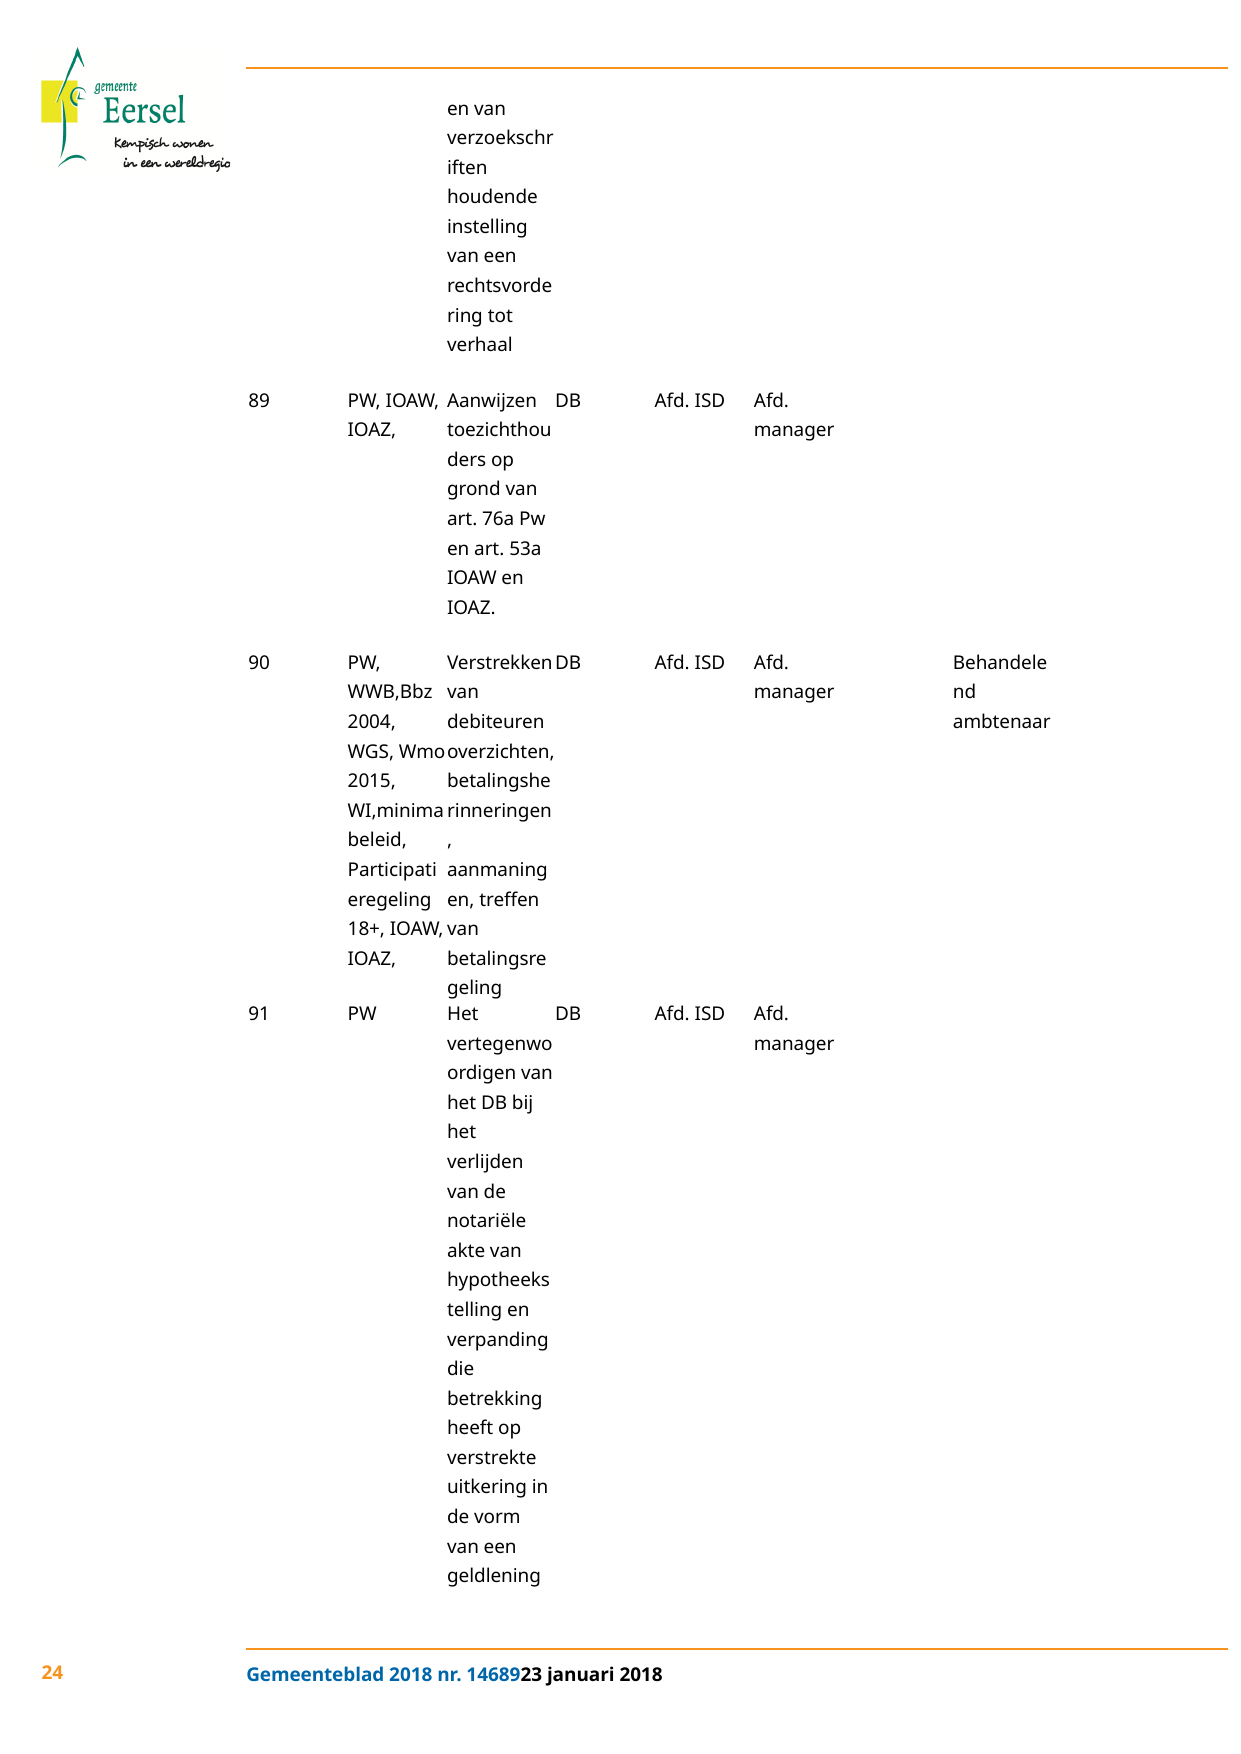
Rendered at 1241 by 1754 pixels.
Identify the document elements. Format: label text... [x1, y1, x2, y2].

table_cell Afd. manager [754, 387, 853, 649]
table_cell 90 [248, 649, 347, 1000]
table_cell [248, 95, 347, 387]
table_cell PW [348, 1000, 447, 1588]
table_cell DB [555, 649, 654, 1000]
table_cell [953, 1000, 1052, 1588]
table_cell Aanwijzen toezichthouders op grond van art. 76a Pw en art. 53a IOAW en IOAZ. [447, 387, 555, 649]
table_cell [654, 95, 754, 387]
table_cell Verstrekken van debiteurenoverzichten, betalingsherinneringen, aanmaningen, treffen van betalingsregeling [447, 649, 555, 1000]
table_cell [348, 95, 447, 387]
table_cell [953, 95, 1052, 387]
table_cell [1052, 95, 1152, 387]
table_cell Afd. ISD [654, 1000, 754, 1588]
table_cell Afd. manager [754, 649, 853, 1000]
table_cell [1052, 649, 1152, 1000]
table_cell 89 [248, 387, 347, 649]
table_cell [754, 95, 853, 387]
table_cell PW, WWB,Bbz 2004, WGS, Wmo 2015, WI,minimabeleid, Participatieregeling 18+, IOAW, IOAZ, [348, 649, 447, 1000]
table_cell [953, 387, 1052, 649]
table_cell [853, 649, 953, 1000]
table_cell Afd. ISD [654, 387, 754, 649]
table_cell DB [555, 1000, 654, 1588]
table_cell [853, 387, 953, 649]
table_cell Het vertegenwoordigen van het DB bij het verlijden van de notariële akte van hypotheekstelling en verpanding die betrekking heeft op verstrekte uitkering in de vorm van een geldlening [447, 1000, 555, 1588]
table_cell Behandelend ambtenaar [953, 649, 1052, 1000]
table_cell DB [555, 387, 654, 649]
table_cell [555, 95, 654, 387]
table_cell [1052, 1000, 1152, 1588]
table_cell 91 [248, 1000, 347, 1588]
table_cell [853, 1000, 953, 1588]
table_cell Afd. ISD [654, 649, 754, 1000]
table_cell Afd. manager [754, 1000, 853, 1588]
table_cell en van verzoekschriften houdende instelling van een rechtsvordering tot verhaal [447, 95, 555, 387]
table_cell PW, IOAW, IOAZ, [348, 387, 447, 649]
picture [41, 47, 231, 172]
table_cell [1052, 387, 1152, 649]
table_cell [853, 95, 953, 387]
